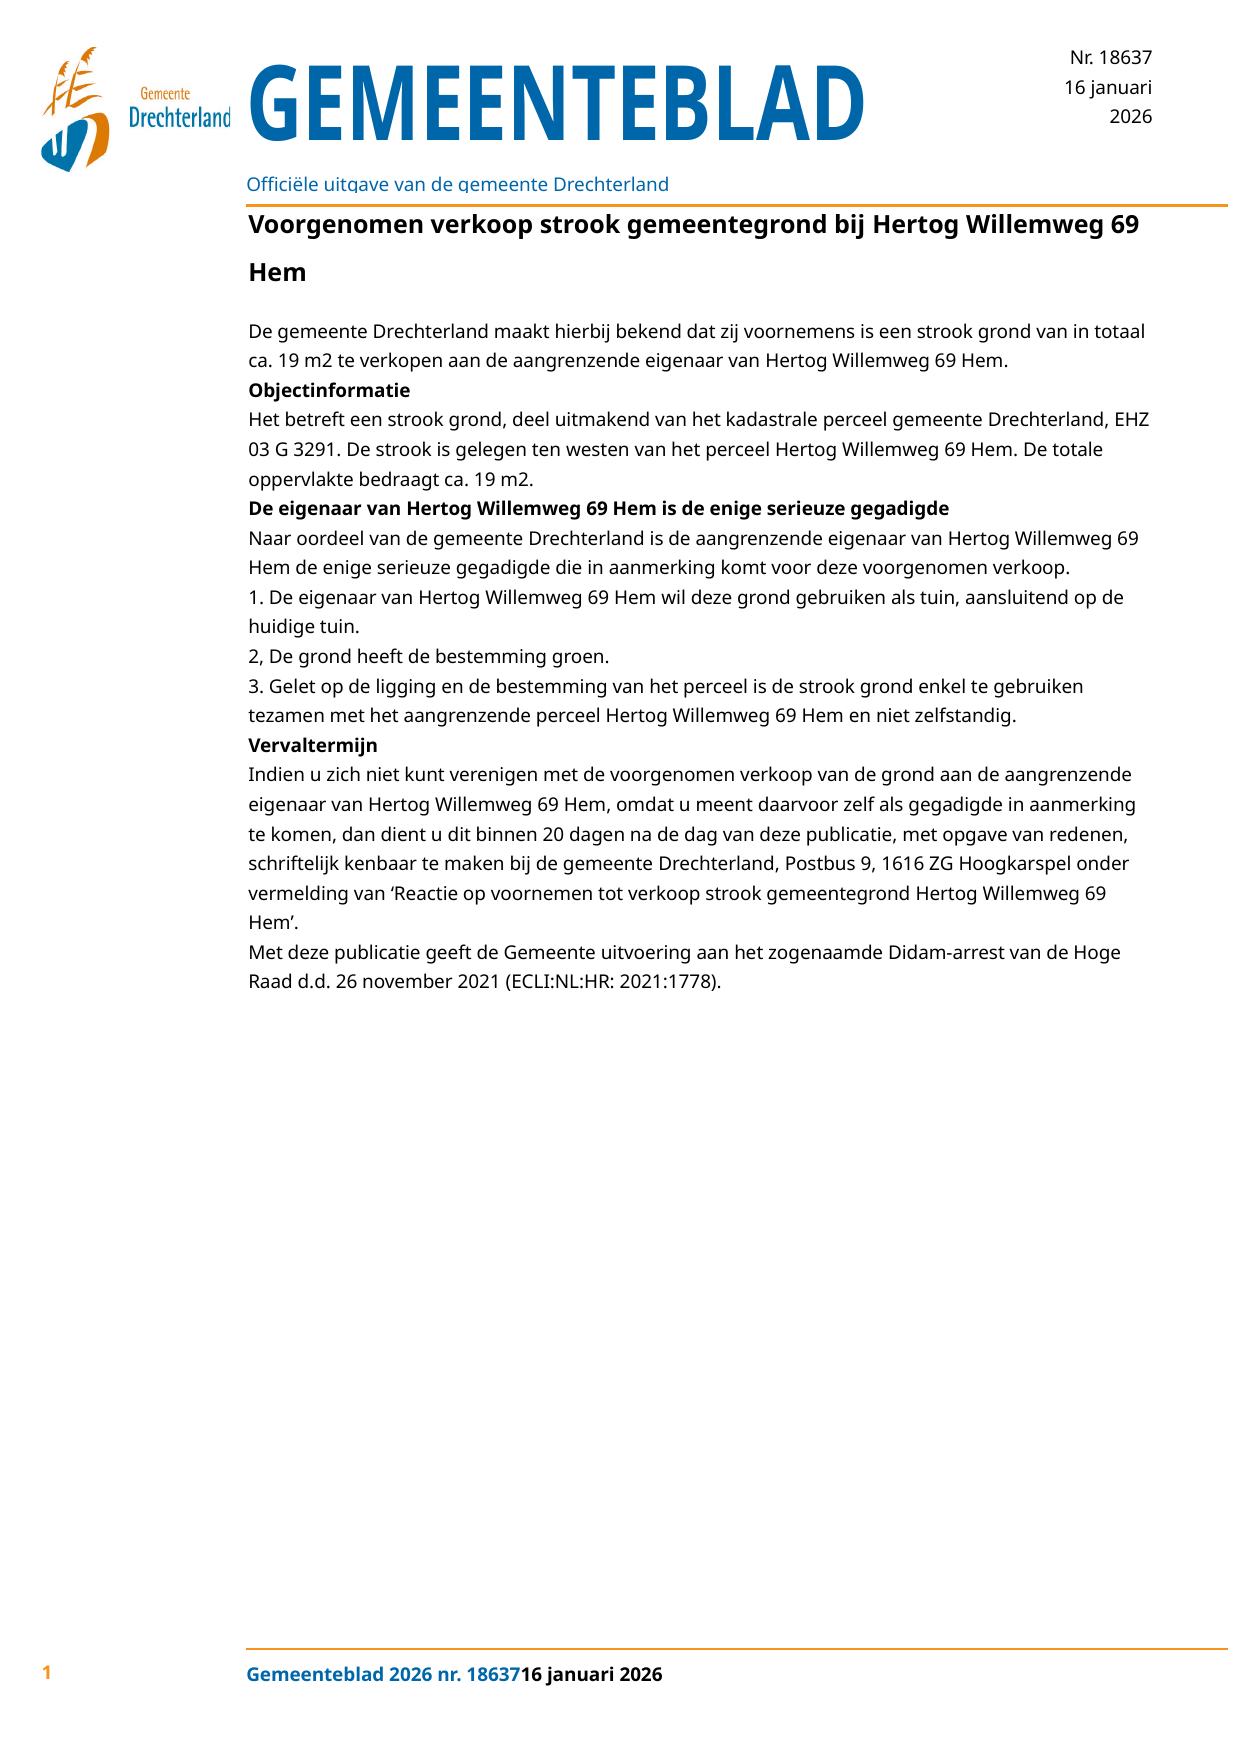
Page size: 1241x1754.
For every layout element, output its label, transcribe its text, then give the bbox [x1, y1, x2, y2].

picture [41, 47, 231, 172]
text Objectinformatie [248, 377, 1152, 403]
text Indien u zich niet kunt verenigen met de voorgenomen verkoop van de grond aan de aangrenzende eigenaar van ​Hertog Willemweg 69 Hem​, omdat u meent daarvoor zelf als gegadigde in aanmerking te komen, dan dient u dit binnen 20 dagen na de dag van deze publicatie, met opgave van redenen, schriftelijk kenbaar te maken bij de gemeente ​Drechterland​, ​Postbus 9​, ​1616 ZG​ ​Hoogkarspel​ onder vermelding van ‘Reactie op voornemen tot verkoop strook gemeentegrond ​Hertog Willemweg 69 Hem​’. [248, 762, 1152, 935]
text Met deze publicatie geeft de Gemeente uitvoering aan het zogenaamde Didam-arrest van de Hoge Raad d.d. 26 november 2021 (ECLI:NL:HR: 2021:1778). [248, 939, 1152, 994]
text Het betreft een strook grond, deel uitmakend van het kadastrale perceel gemeente ​Drechterland​, ​EHZ 03 G 3291​. De strook is gelegen ten ​westen​ van het perceel ​Hertog Willemweg 69 Hem​. De totale oppervlakte bedraagt ca. ​19​ m2. [248, 407, 1152, 492]
text Vervaltermijn [248, 732, 1152, 758]
text 3. Gelet op de ligging en de bestemming van het perceel is de strook grond enkel te gebruiken tezamen met het aangrenzende perceel Hertog Willemweg 69 Hem​ en niet zelfstandig. [248, 673, 1152, 728]
text 2, De grond heeft de bestemming groen. [248, 643, 1152, 669]
text Naar oordeel van de gemeente ​Drechterland​ is de aangrenzende eigenaar van ​Hertog Willemweg 69 Hem​ de enige serieuze gegadigde die in aanmerking komt voor deze voorgenomen verkoop. [248, 525, 1152, 580]
text De eigenaar van ​Hertog Willemweg 69 Hem​ is de enige serieuze gegadigde [248, 495, 1152, 521]
text 1. De eigenaar van ​Hertog Willemweg 69 Hem​ wil deze grond gebruiken als tuin, aansluitend op de huidige tuin. [248, 584, 1152, 639]
text De gemeente ​Drechterland​ maakt hierbij bekend dat zij voornemens is een strook grond van in totaal ca. ​19​ m2 te verkopen aan de aangrenzende eigenaar van ​Hertog Willemweg 69 Hem​. [248, 318, 1152, 373]
picture [226, 115, 231, 124]
picture [41, 158, 64, 172]
text Voorgenomen verkoop strook gemeentegrond bij ​Hertog Willemweg 69 Hem​ [248, 207, 1152, 288]
